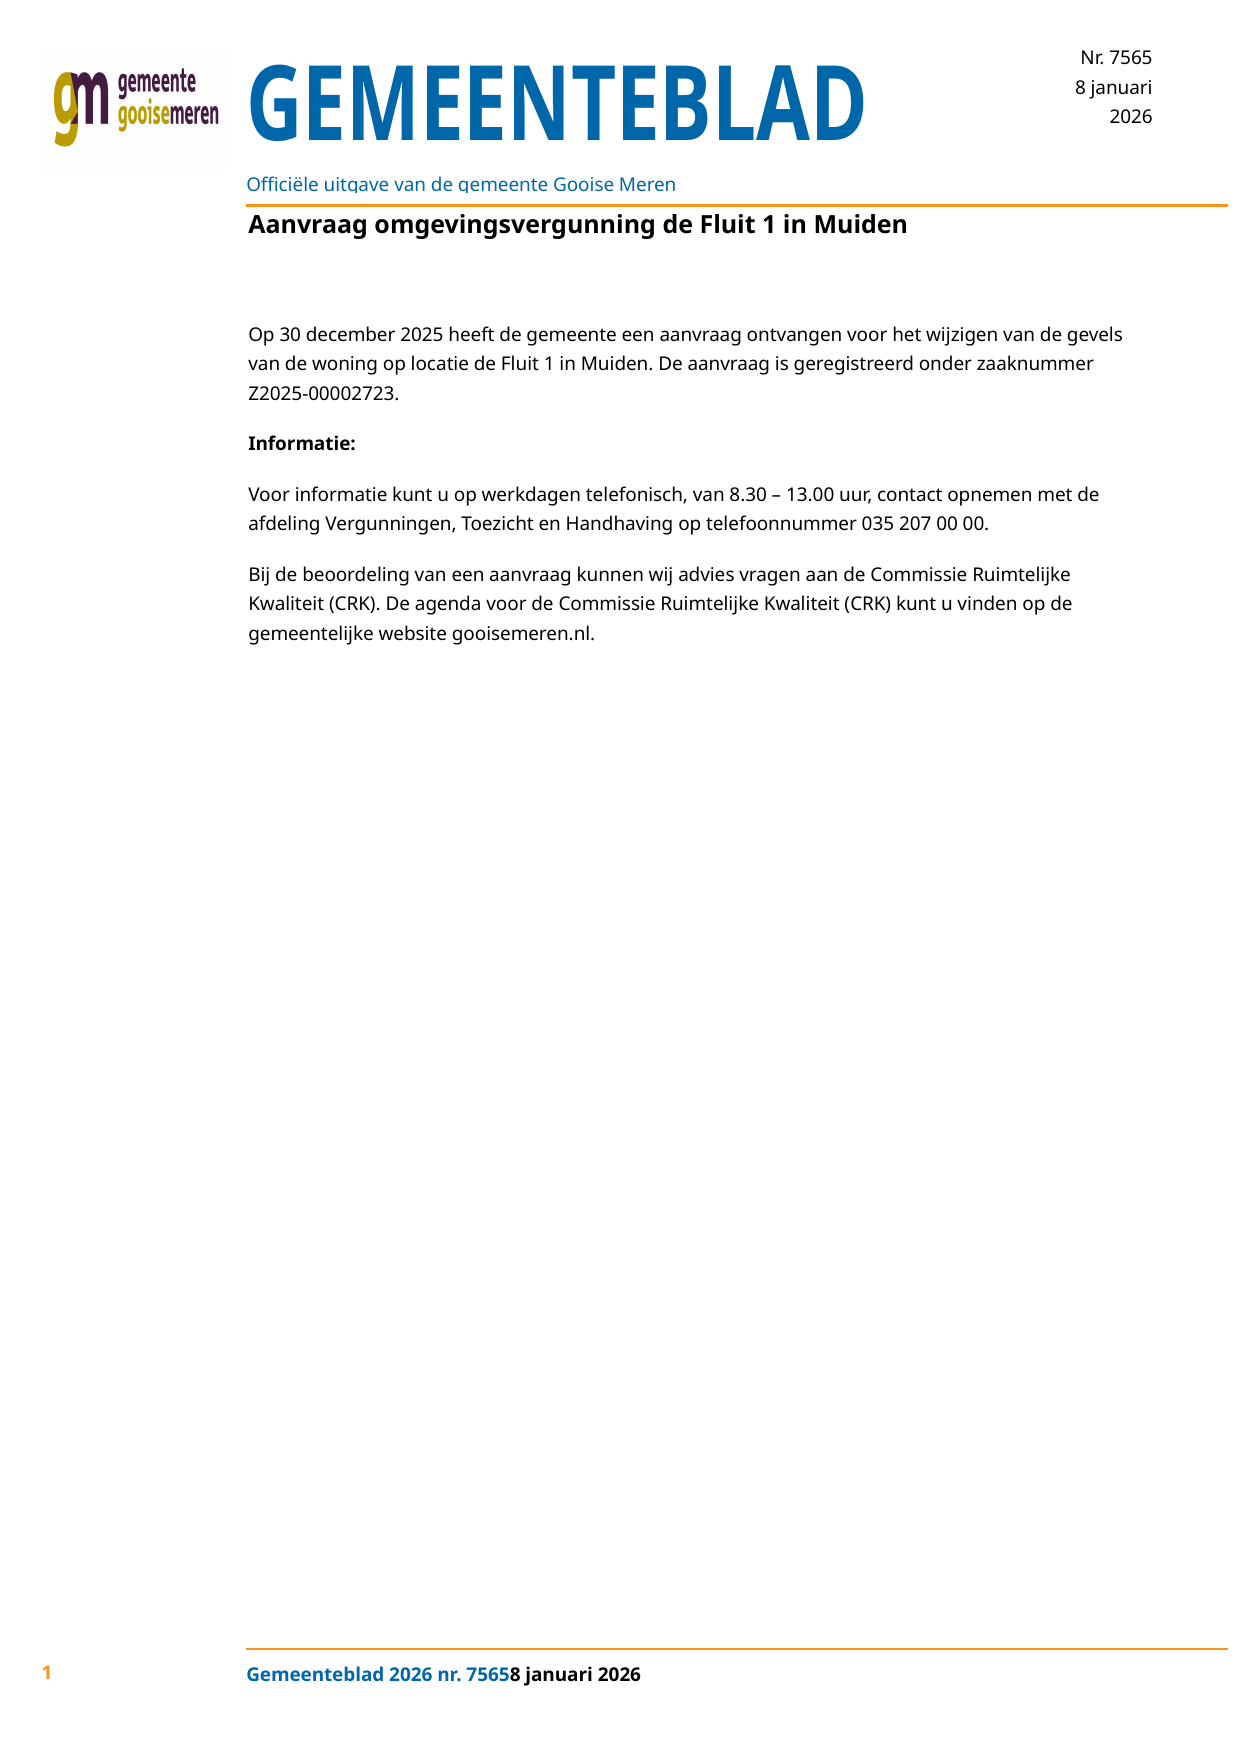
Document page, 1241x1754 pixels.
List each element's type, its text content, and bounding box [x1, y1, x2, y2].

text Aanvraag omgevingsvergunning de Fluit 1 in Muiden [248, 207, 1152, 241]
text Informatie: [248, 430, 1152, 456]
text Bij de beoordeling van een aanvraag kunnen wij advies vragen aan de Commissie Ruimtelijke Kwaliteit (CRK). De agenda voor de Commissie Ruimtelijke Kwaliteit (CRK) kunt u vinden op de gemeentelijke website gooisemeren.nl. [248, 561, 1152, 646]
text Op 30 december 2025 heeft de gemeente een aanvraag ontvangen voor het wijzigen van de gevels van de woning op locatie de Fluit 1 in Muiden. De aanvraag is geregistreerd onder zaaknummer Z2025-00002723. [248, 321, 1152, 406]
picture [41, 47, 231, 172]
text Voor informatie kunt u op werkdagen telefonisch, van 8.30 – 13.00 uur, contact opnemen met de afdeling Vergunningen, Toezicht en Handhaving op telefoonnummer 035 207 00 00. [248, 481, 1152, 536]
